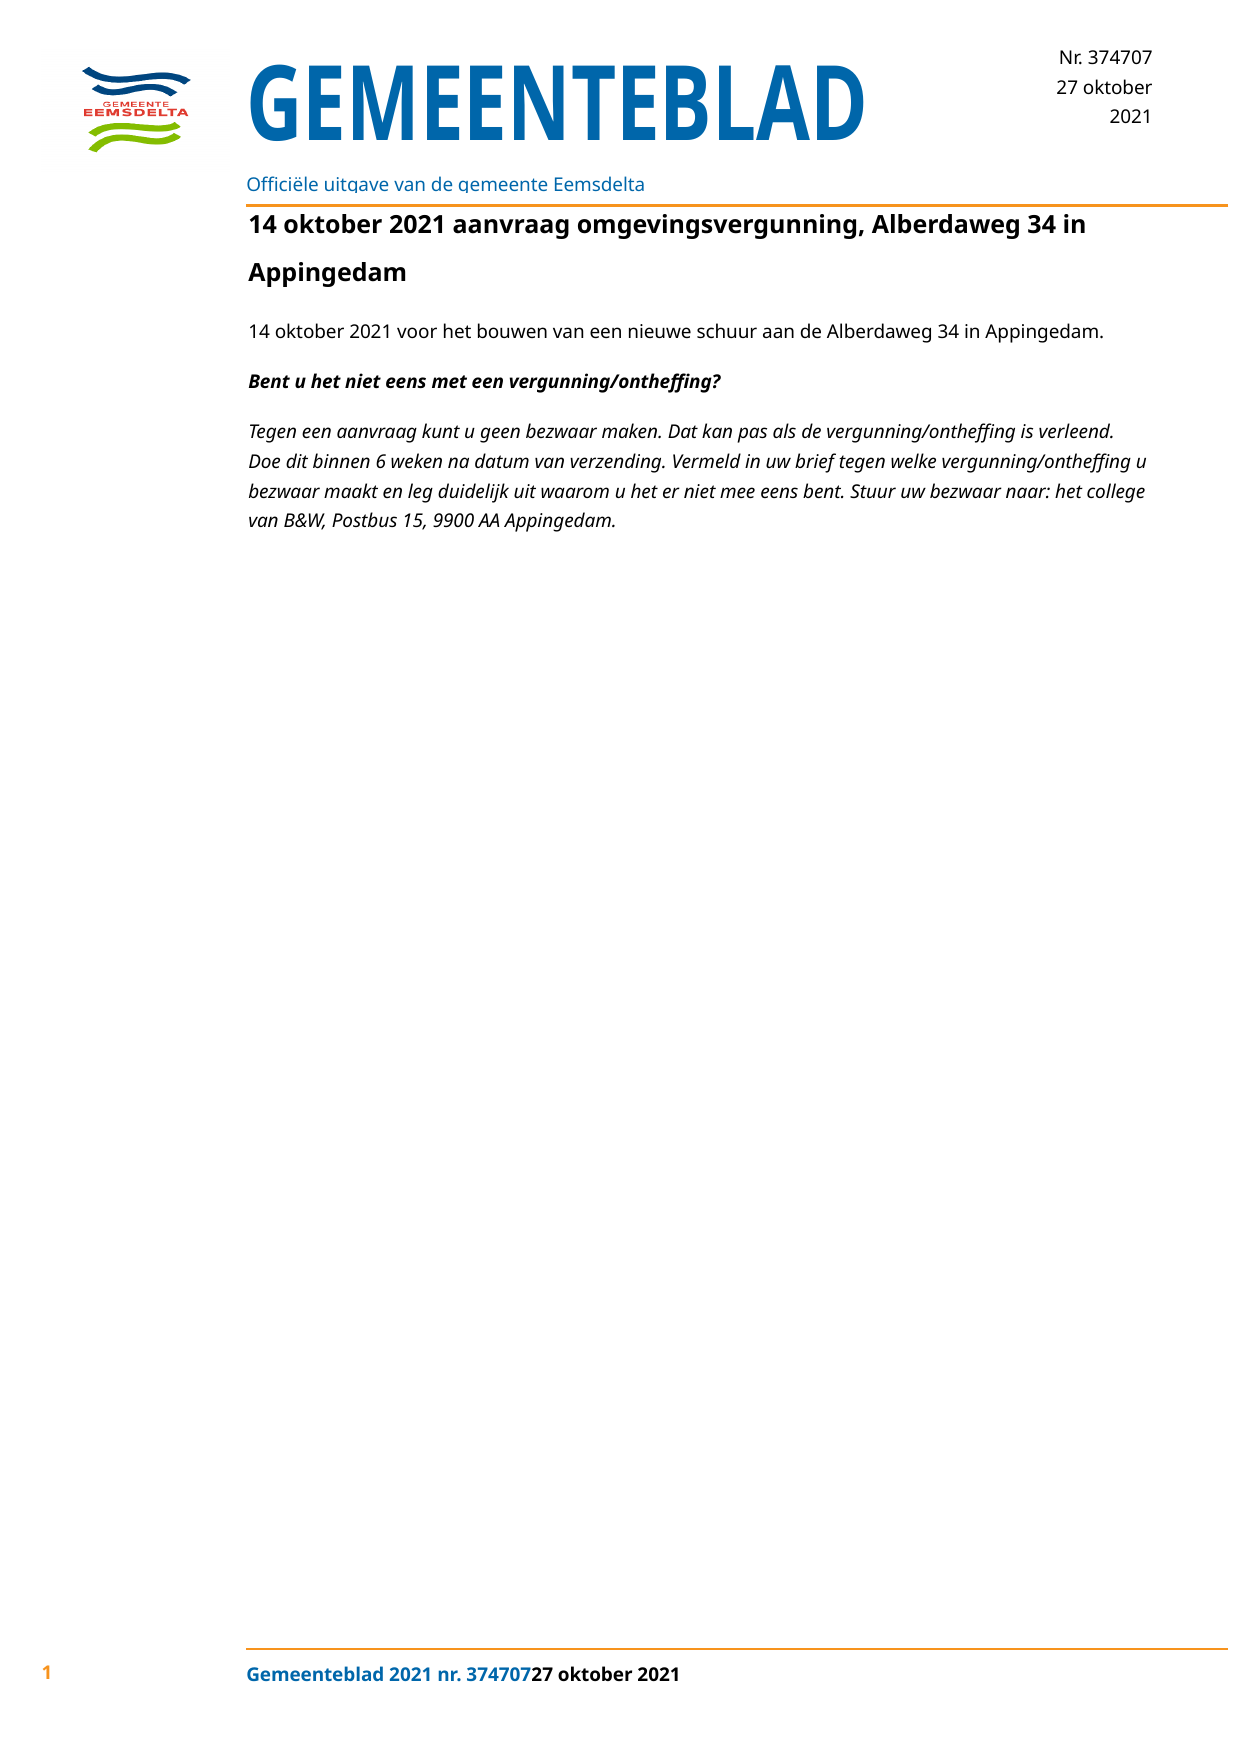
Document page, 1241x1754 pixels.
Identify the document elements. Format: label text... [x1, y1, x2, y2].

text Tegen een aanvraag kunt u geen bezwaar maken. Dat kan pas als de vergunning/ontheffing is verleend. Doe dit binnen 6 weken na datum van verzending. Vermeld in uw brief tegen welke vergunning/ontheffing u bezwaar maakt en leg duidelijk uit waarom u het er niet mee eens bent. Stuur uw bezwaar naar: het college van B&W, Postbus 15, 9900 AA Appingedam. [248, 419, 1152, 533]
text Bent u het niet eens met een vergunning/ontheffing? [248, 368, 1152, 394]
text 14 oktober 2021 aanvraag omgevingsvergunning, Alberdaweg 34 in Appingedam [248, 207, 1152, 288]
picture [41, 47, 231, 172]
text 14 oktober 2021 voor het bouwen van een nieuwe schuur aan de Alberdaweg 34 in Appingedam. [248, 318, 1152, 344]
